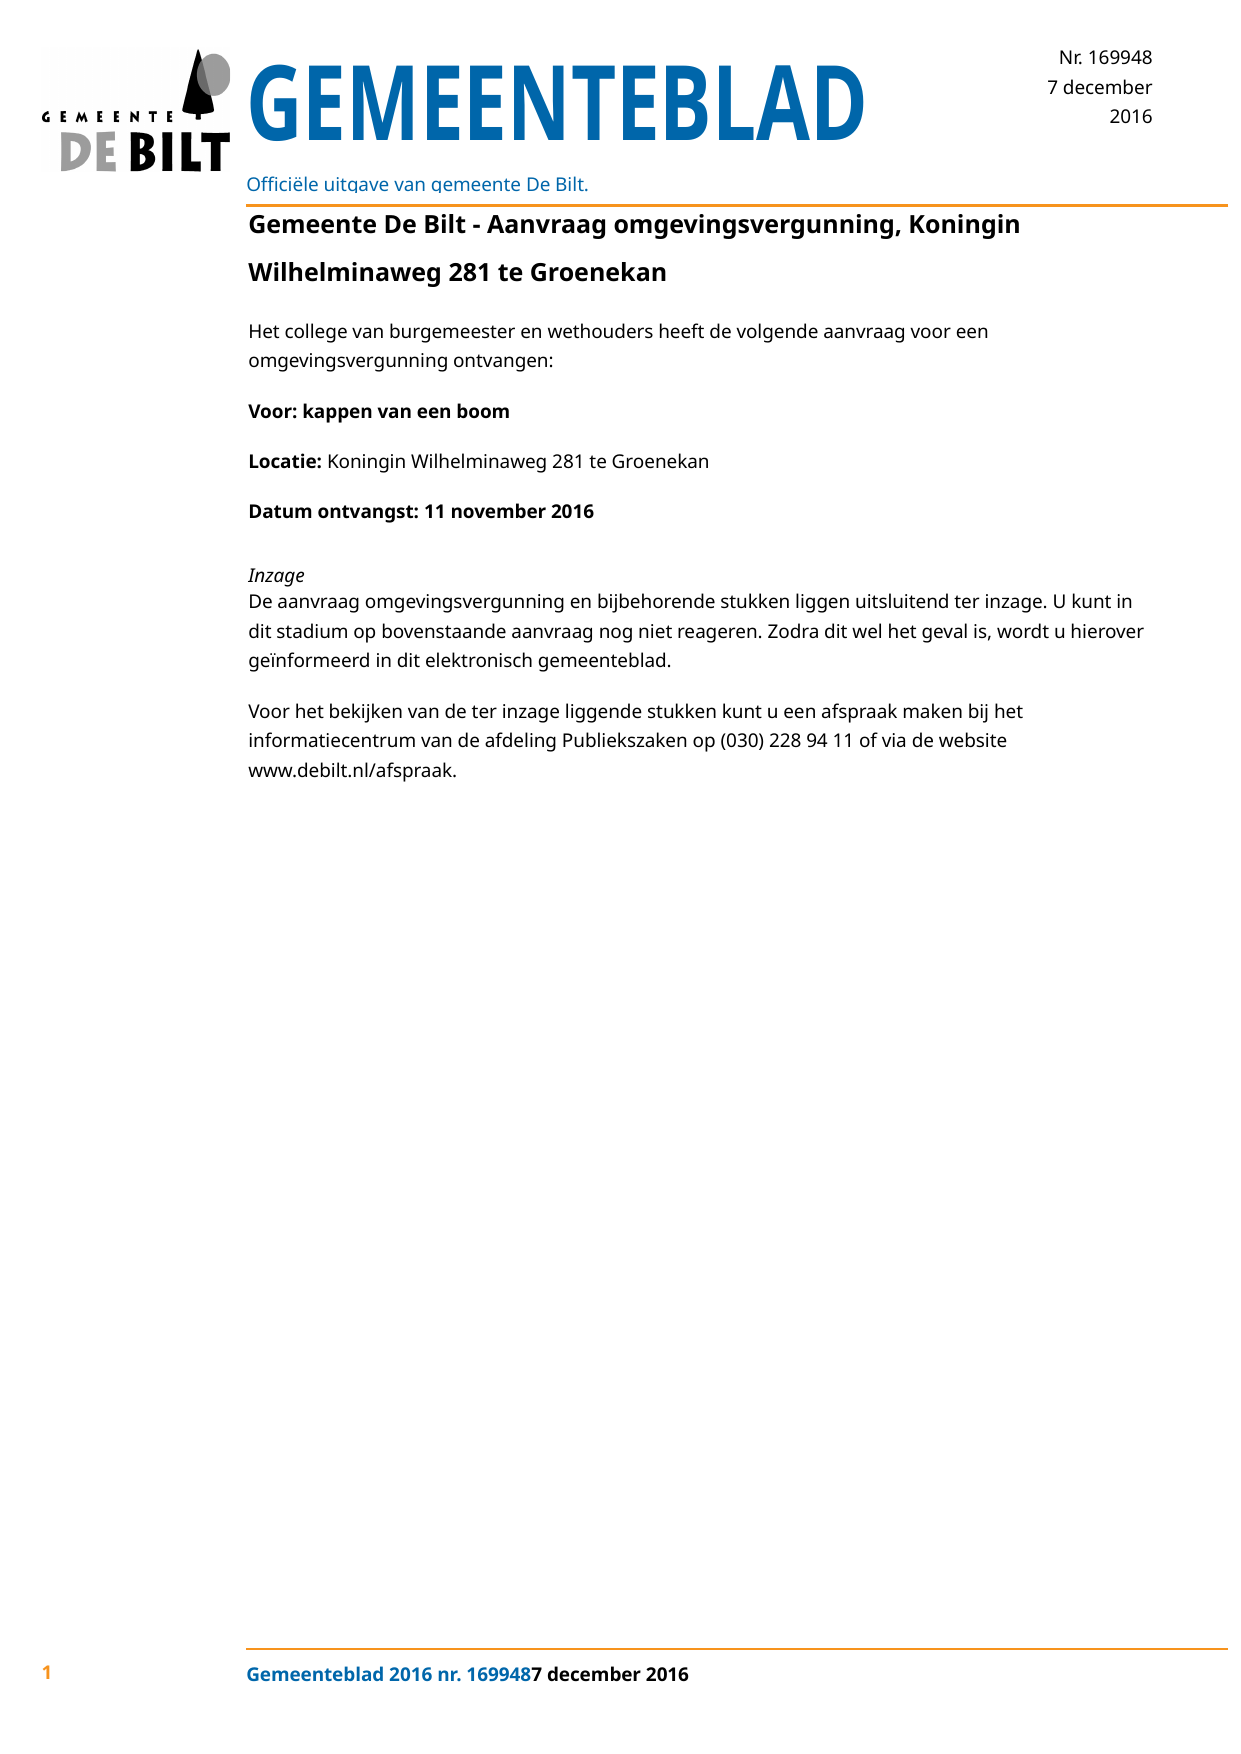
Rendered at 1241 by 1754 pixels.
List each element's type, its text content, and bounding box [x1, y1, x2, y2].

text Locatie: Koningin Wilhelminaweg 281 te Groenekan [248, 448, 1152, 474]
text Voor het bekijken van de ter inzage liggende stukken kunt u een afspraak maken bij het informatiecentrum van de afdeling Publiekszaken op (030) 228 94 11 of via de website www.debilt.nl/afspraak. [248, 698, 1152, 783]
text Gemeente De Bilt - Aanvraag omgevingsvergunning, Koningin Wilhelminaweg 281 te Groenekan [248, 207, 1152, 288]
text Het college van burgemeester en wethouders heeft de volgende aanvraag voor een omgevingsvergunning ontvangen: [248, 318, 1152, 373]
text Inzage [248, 563, 1152, 588]
picture [41, 47, 231, 172]
text Voor: kappen van een boom [248, 398, 1152, 424]
text Datum ontvangst: 11 november 2016 [248, 499, 1152, 524]
text De aanvraag omgevingsvergunning en bijbehorende stukken liggen uitsluitend ter inzage. U kunt in dit stadium op bovenstaande aanvraag nog niet reageren. Zodra dit wel het geval is, wordt u hierover geïnformeerd in dit elektronisch gemeenteblad. [248, 588, 1152, 673]
